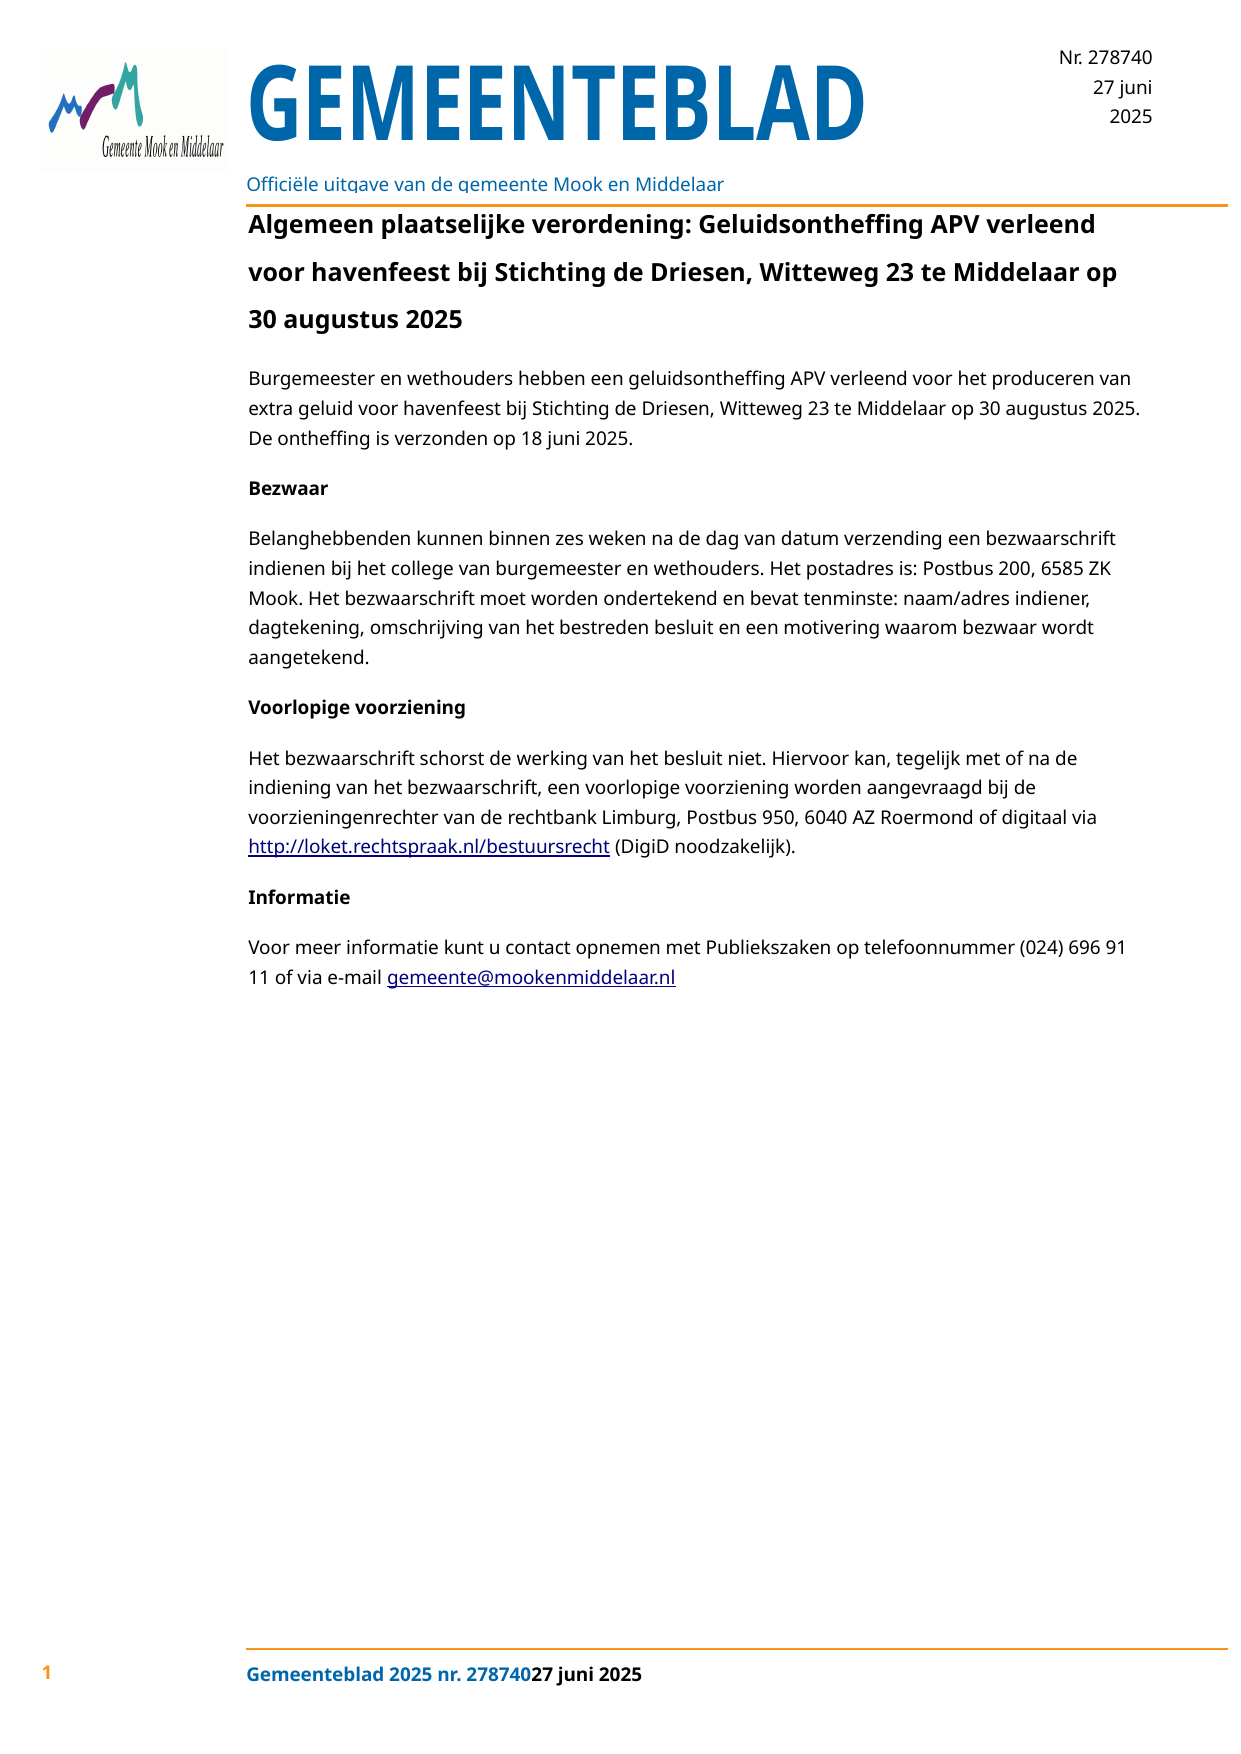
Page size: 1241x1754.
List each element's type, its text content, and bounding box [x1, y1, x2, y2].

text Het bezwaarschrift schorst de werking van het besluit niet. Hiervoor kan, tegelijk met of na de indiening van het bezwaarschrift, een voorlopige voorziening worden aangevraagd bij de voorzieningenrechter van de rechtbank Limburg, Postbus 950, 6040 AZ Roermond of digitaal via http://loket.rechtspraak.nl/bestuursrecht (DigiD noodzakelijk). [248, 745, 1152, 859]
text Burgemeester en wethouders hebben een geluidsontheffing APV verleend voor het produceren van extra geluid voor havenfeest bij Stichting de Driesen, Witteweg 23 te Middelaar op 30 augustus 2025. De ontheffing is verzonden op 18 juni 2025. [248, 366, 1152, 450]
text Voorlopige voorziening [248, 694, 1152, 720]
text Voor meer informatie kunt u contact opnemen met Publiekszaken op telefoonnummer (024) 696 91 11 of via e-mail gemeente@mookenmiddelaar.nl [248, 934, 1152, 989]
text Bezwaar [248, 475, 1152, 501]
picture [41, 47, 231, 172]
text Informatie [248, 884, 1152, 909]
text Algemeen plaatselijke verordening: Geluidsontheffing APV verleend voor havenfeest bij Stichting de Driesen, Witteweg 23 te Middelaar op 30 augustus 2025 [248, 207, 1152, 336]
text Belanghebbenden kunnen binnen zes weken na de dag van datum verzending een bezwaarschrift indienen bij het college van burgemeester en wethouders. Het postadres is: Postbus 200, 6585 ZK Mook. Het bezwaarschrift moet worden ondertekend en bevat tenminste: naam/adres indiener, dagtekening, omschrijving van het bestreden besluit en een motivering waarom bezwaar wordt aangetekend. [248, 526, 1152, 669]
